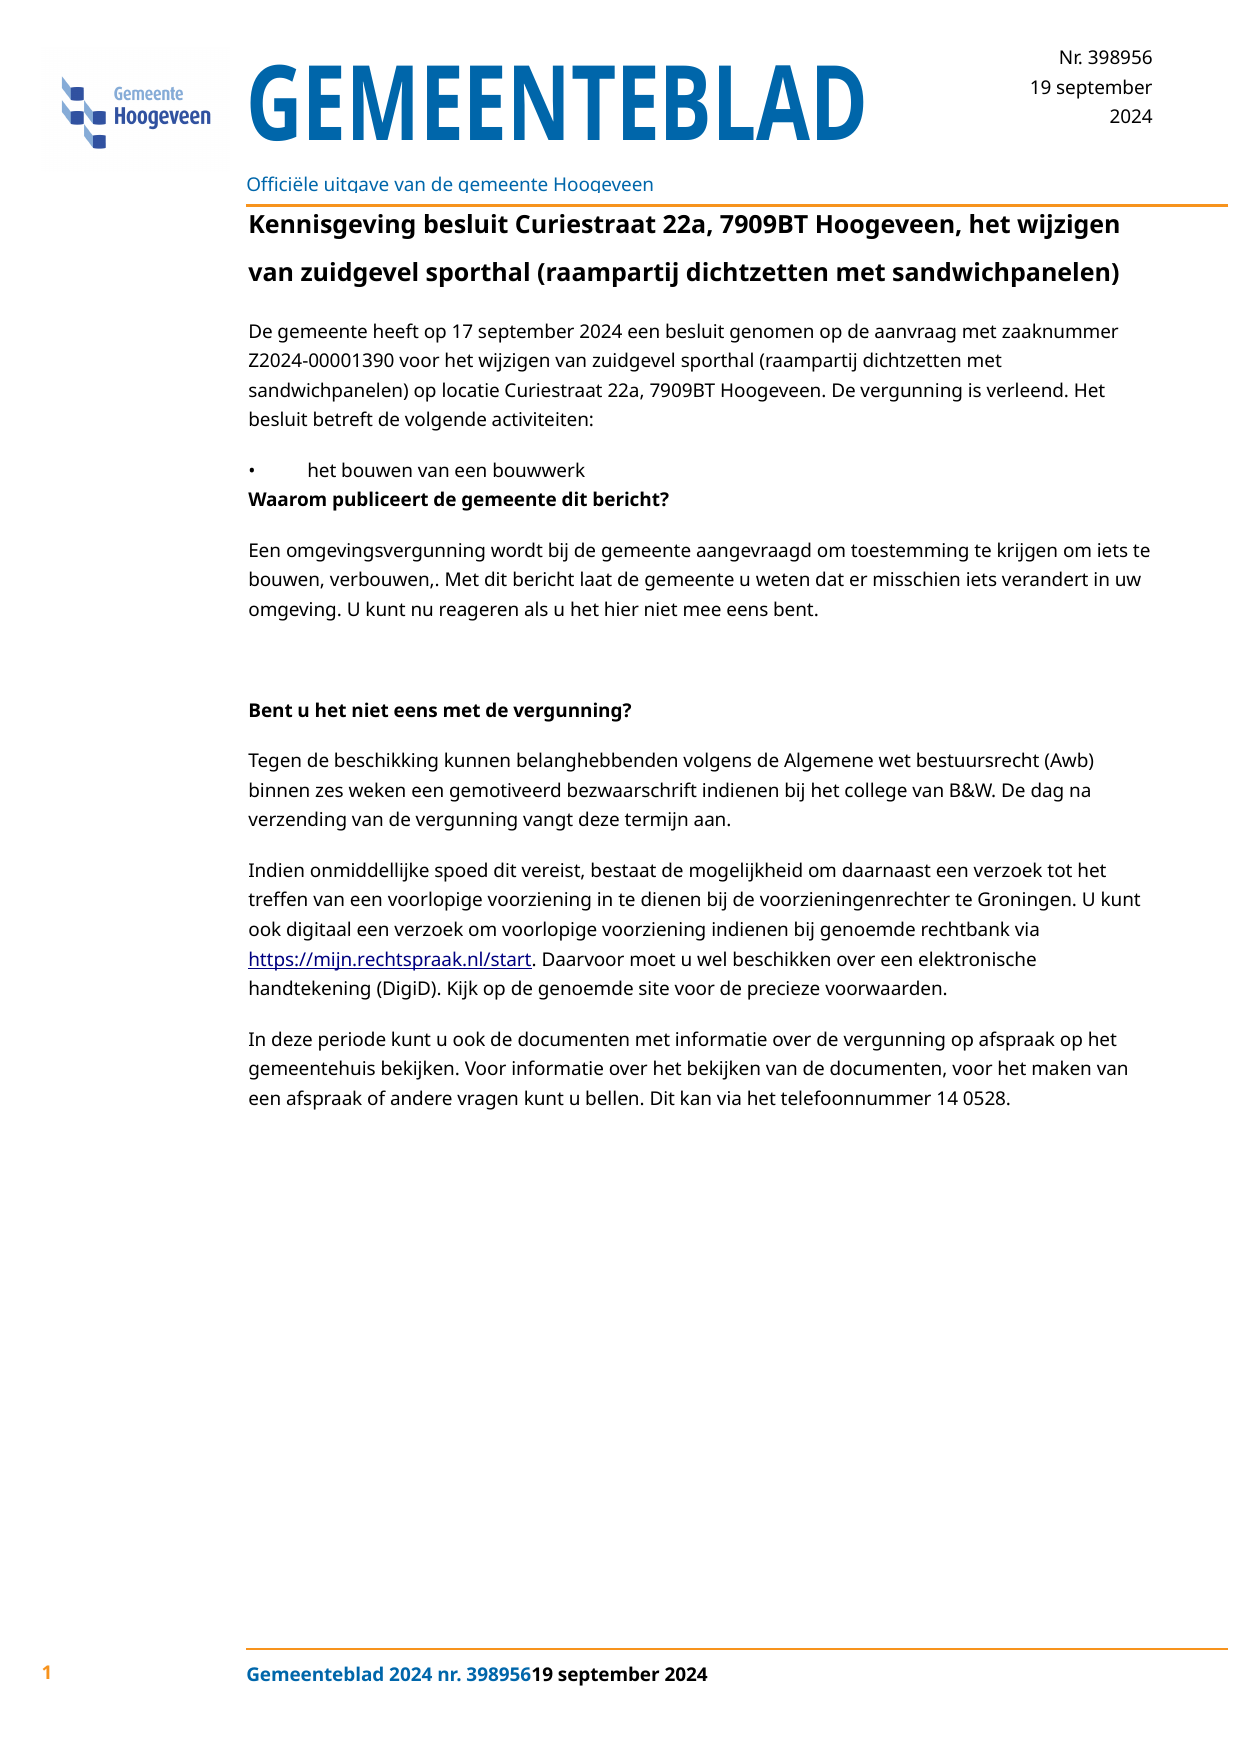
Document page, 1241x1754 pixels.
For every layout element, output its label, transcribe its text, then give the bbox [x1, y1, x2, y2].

text Een omgevingsvergunning wordt bij de gemeente aangevraagd om toestemming te krijgen om iets te bouwen, verbouwen,. Met dit bericht laat de gemeente u weten dat er misschien iets verandert in uw omgeving. U kunt nu reageren als u het hier niet mee eens bent. [248, 537, 1152, 622]
text Bent u het niet eens met de vergunning? [248, 697, 1152, 723]
text Waarom publiceert de gemeente dit bericht? [248, 487, 1152, 512]
text In deze periode kunt u ook de documenten met informatie over de vergunning op afspraak op het gemeentehuis bekijken. Voor informatie over het bekijken van de documenten, voor het maken van een afspraak of andere vragen kunt u bellen. Dit kan via het telefoonnummer 14 0528. [248, 1026, 1152, 1111]
text Indien onmiddellijke spoed dit vereist, bestaat de mogelijkheid om daarnaast een verzoek tot het treffen van een voorlopige voorziening in te dienen bij de voorzieningenrechter te Groningen. U kunt ook digitaal een verzoek om voorlopige voorziening indienen bij genoemde rechtbank via https://mijn.rechtspraak.nl/start. Daarvoor moet u wel beschikken over een elektronische handtekening (DigiD). Kijk op de genoemde site voor de precieze voorwaarden. [248, 857, 1152, 1001]
text Kennisgeving besluit Curiestraat 22a, 7909BT Hoogeveen, het wijzigen van zuidgevel sporthal (raampartij dichtzetten met sandwichpanelen) [248, 207, 1152, 288]
picture [41, 47, 231, 172]
text Tegen de beschikking kunnen belanghebbenden volgens de Algemene wet bestuursrecht (Awb) binnen zes weken een gemotiveerd bezwaarschrift indienen bij het college van B&W. De dag na verzending van de vergunning vangt deze termijn aan. [248, 747, 1152, 832]
list het bouwen van een bouwwerk [248, 457, 1152, 483]
text De gemeente heeft op 17 september 2024 een besluit genomen op de aanvraag met zaaknummer Z2024-00001390 voor het wijzigen van zuidgevel sporthal (raampartij dichtzetten met sandwichpanelen) op locatie Curiestraat 22a, 7909BT Hoogeveen. De vergunning is verleend. Het besluit betreft de volgende activiteiten: [248, 318, 1152, 432]
